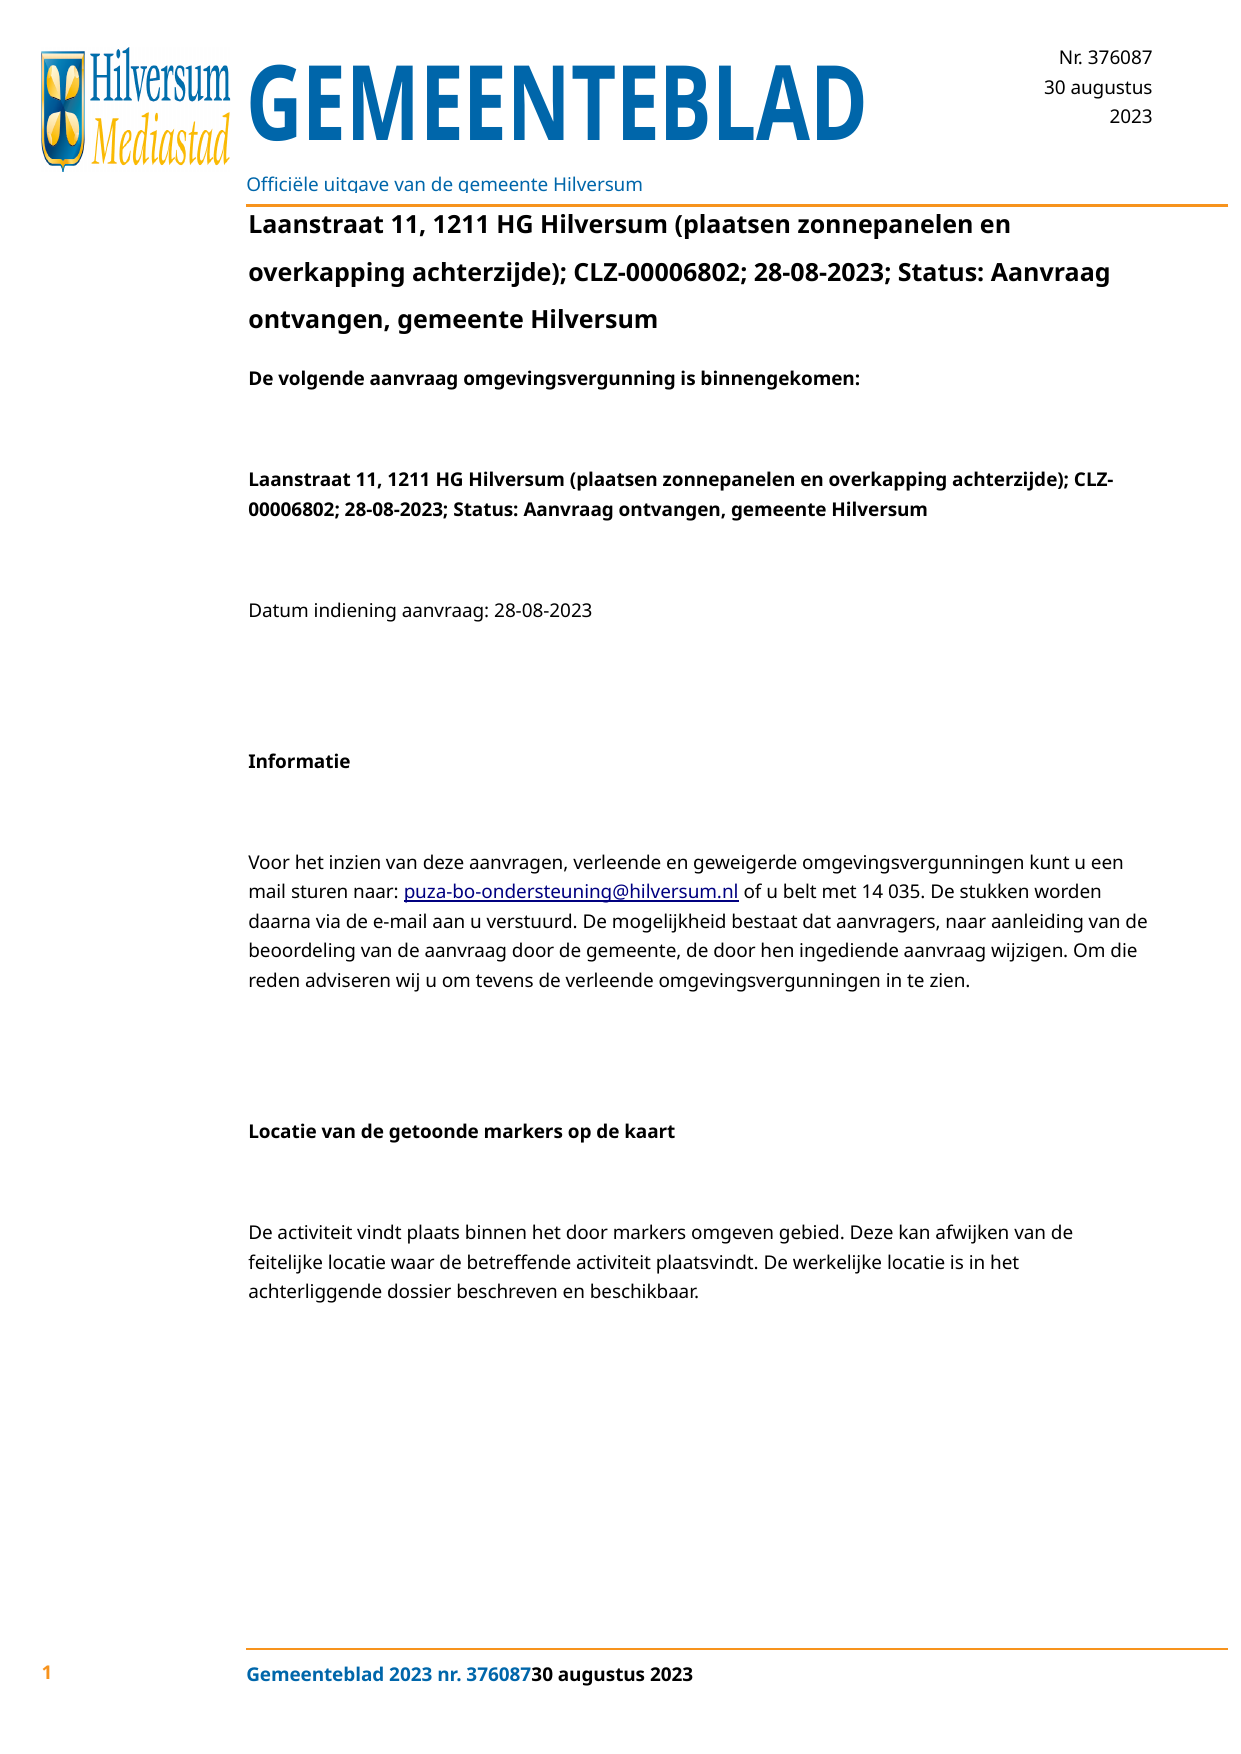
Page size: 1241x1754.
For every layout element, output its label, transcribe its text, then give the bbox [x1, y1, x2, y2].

text Voor het inzien van deze aanvragen, verleende en geweigerde omgevingsvergunningen kunt u een mail sturen naar: puza-bo-ondersteuning@hilversum.nl of u belt met 14 035. De stukken worden daarna via de e-mail aan u verstuurd. De mogelijkheid bestaat dat aanvragers, naar aanleiding van de beoordeling van de aanvraag door de gemeente, de door hen ingediende aanvraag wijzigen. Om die reden adviseren wij u om tevens de verleende omgevingsvergunningen in te zien. [248, 849, 1152, 993]
text De activiteit vindt plaats binnen het door markers omgeven gebied. Deze kan afwijken van de feitelijke locatie waar de betreffende activiteit plaatsvindt. De werkelijke locatie is in het achterliggende dossier beschreven en beschikbaar. [248, 1219, 1152, 1304]
text Laanstraat 11, 1211 HG Hilversum (plaatsen zonnepanelen en overkapping achterzijde); CLZ-00006802; 28-08-2023; Status: Aanvraag ontvangen, gemeente Hilversum [248, 207, 1152, 336]
text Locatie van de getoonde markers op de kaart [248, 1118, 1152, 1144]
text Datum indiening aanvraag: 28-08-2023 [248, 597, 1152, 622]
text Laanstraat 11, 1211 HG Hilversum (plaatsen zonnepanelen en overkapping achterzijde); CLZ-00006802; 28-08-2023; Status: Aanvraag ontvangen, gemeente Hilversum [248, 466, 1152, 522]
text Informatie [248, 748, 1152, 774]
text De volgende aanvraag omgevingsvergunning is binnengekomen: [248, 366, 1152, 391]
picture [41, 47, 231, 172]
